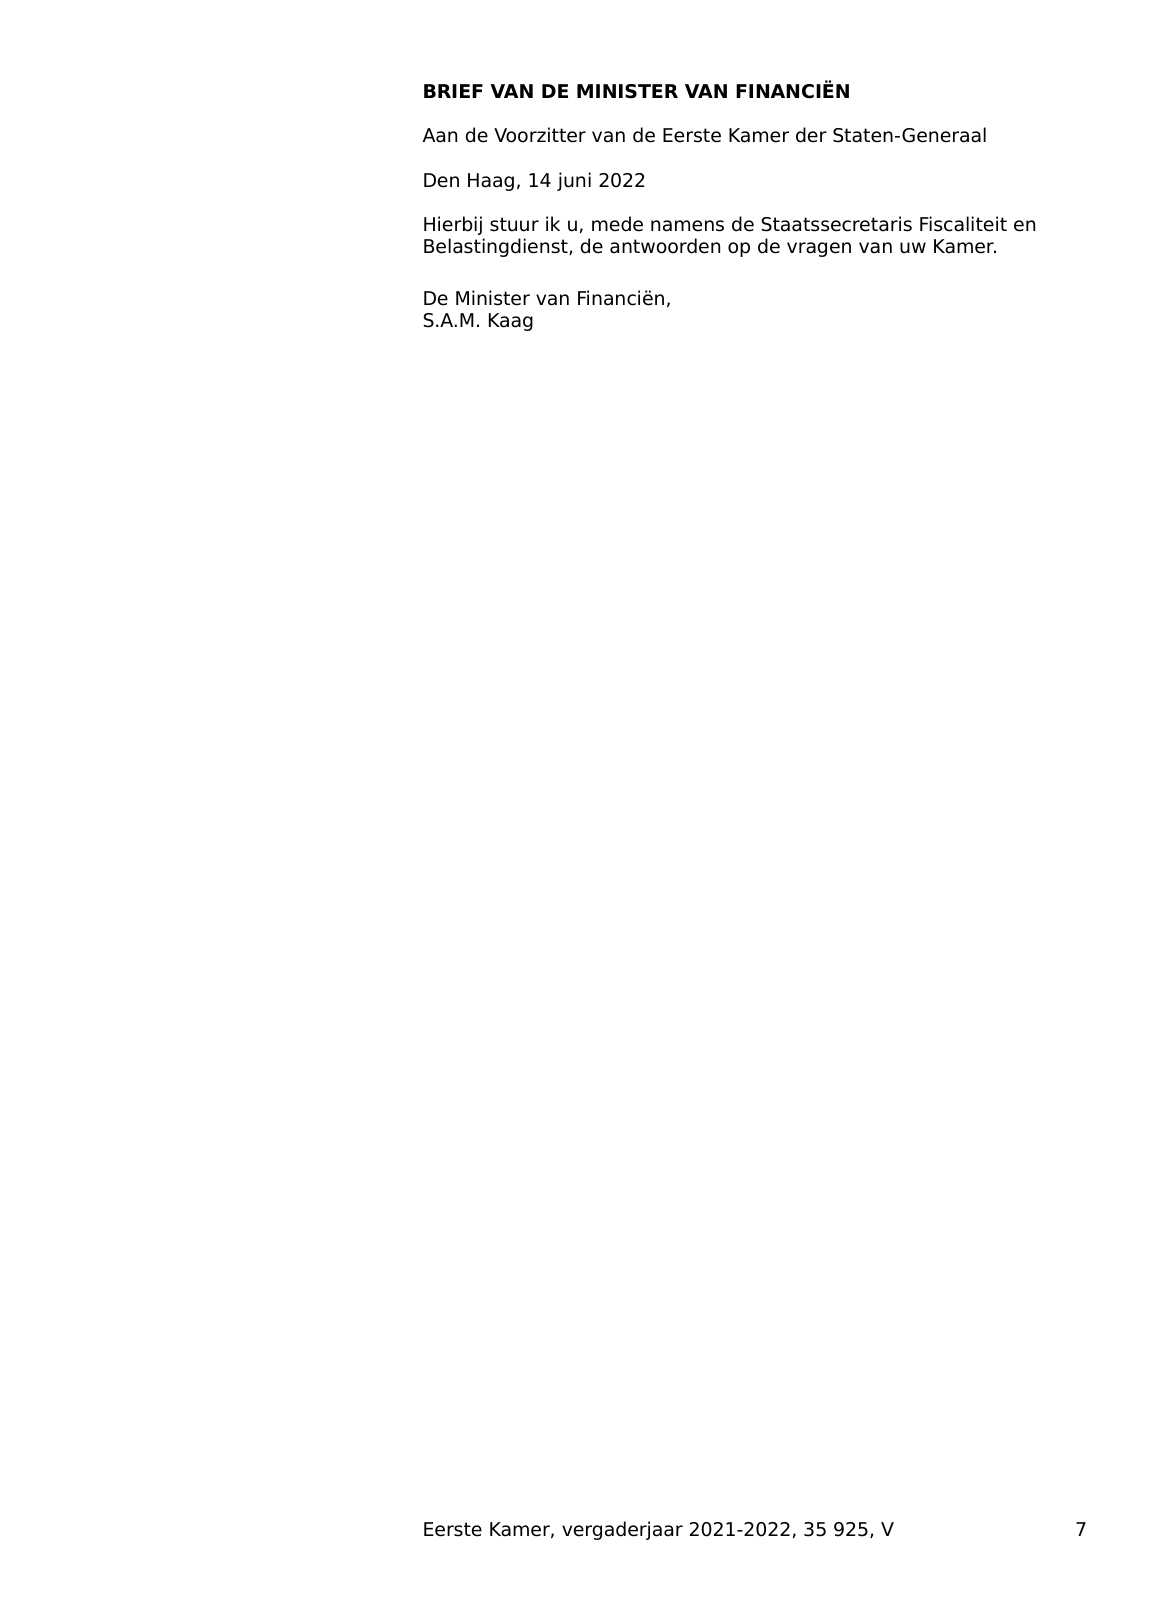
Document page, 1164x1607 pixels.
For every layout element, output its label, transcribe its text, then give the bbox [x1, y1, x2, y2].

text Den Haag, 14 juni 2022 [422, 169, 1087, 192]
text Hierbij stuur ik u, mede namens de Staatssecretaris Fiscaliteit en Belastingdienst, de antwoorden op de vragen van uw Kamer. [422, 214, 1087, 258]
text Aan de Voorzitter van de Eerste Kamer der Staten-Generaal [422, 125, 1087, 147]
subtitle BRIEF VAN DE MINISTER VAN FINANCIËN [422, 81, 1087, 103]
text De Minister van Financiën, S.A.M. Kaag [422, 288, 1087, 332]
